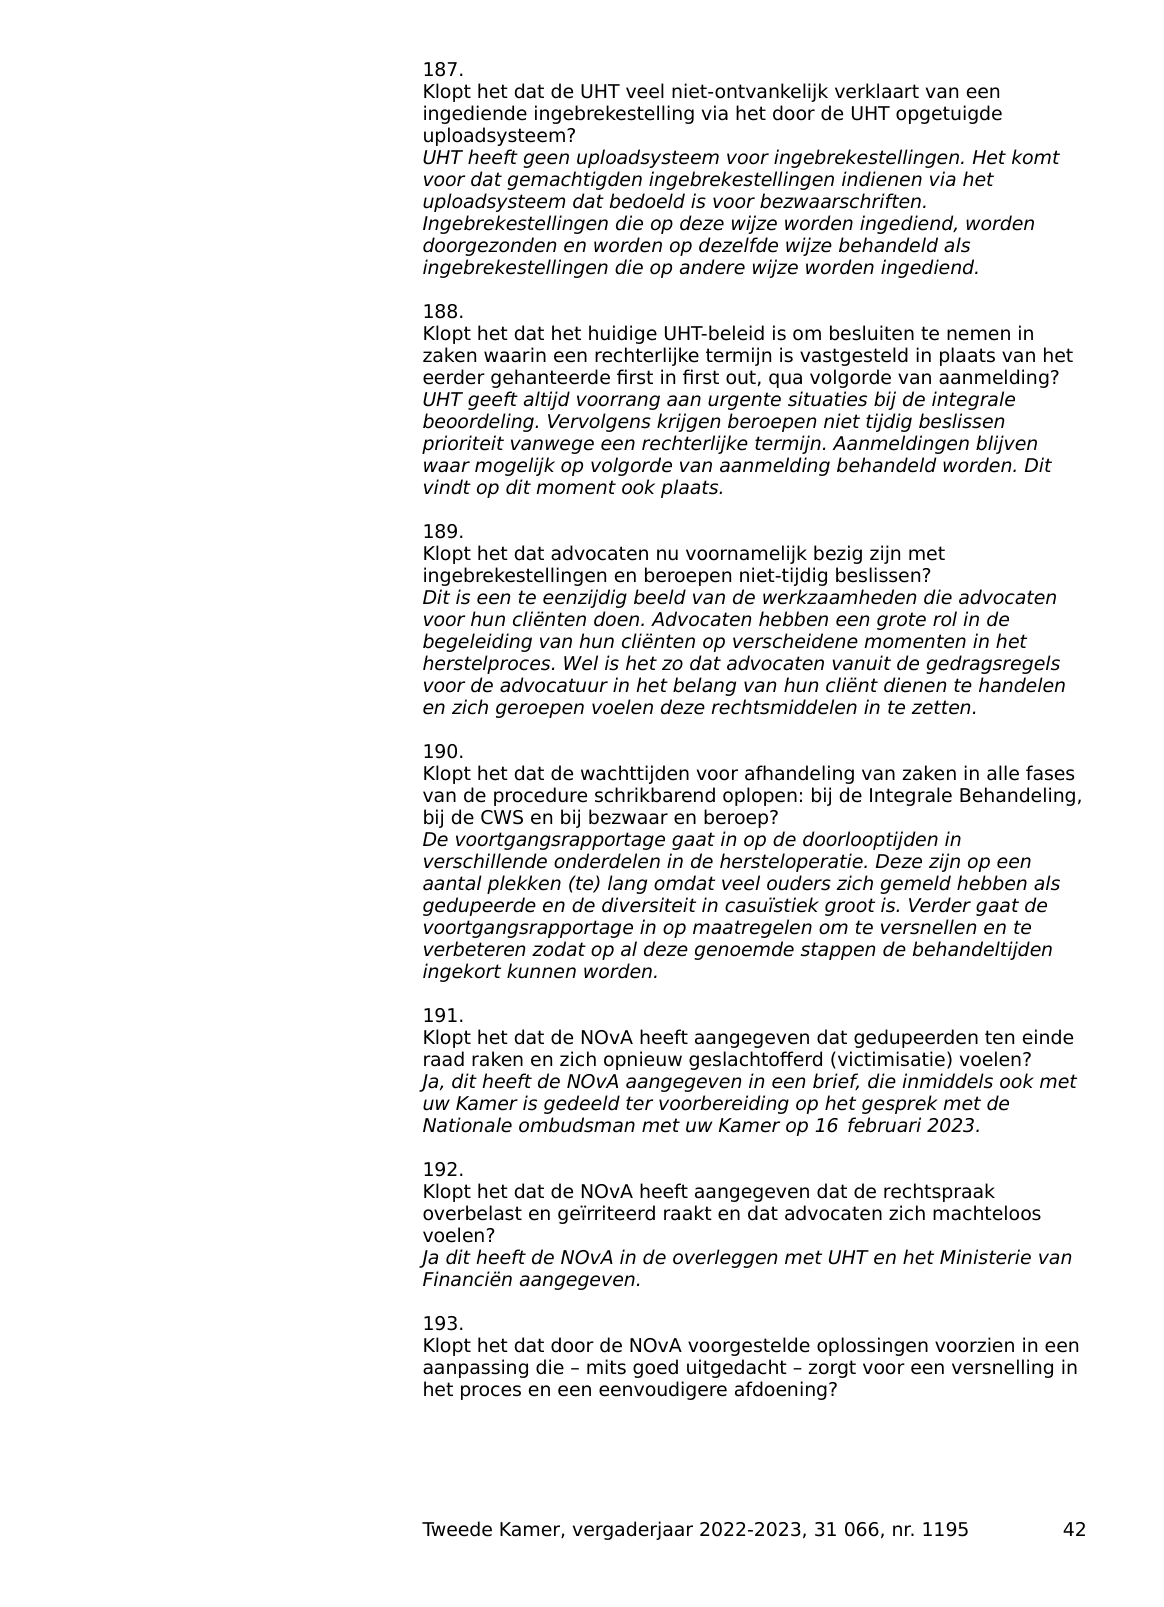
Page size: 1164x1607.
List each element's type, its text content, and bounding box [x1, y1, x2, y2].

text Klopt het dat door de NOvA voorgestelde oplossingen voorzien in een aanpassing die – mits goed uitgedacht – zorgt voor een versnelling in het proces en een eenvoudigere afdoening? [422, 1335, 1087, 1401]
text 191. [422, 1005, 1087, 1027]
text UHT heeft geen uploadsysteem voor ingebrekestellingen. Het komt voor dat gemachtigden ingebrekestellingen indienen via het uploadsysteem dat bedoeld is voor bezwaarschriften. Ingebrekestellingen die op deze wijze worden ingediend, worden doorgezonden en worden op dezelfde wijze behandeld als ingebrekestellingen die op andere wijze worden ingediend. [422, 147, 1087, 279]
text 190. [422, 741, 1087, 763]
text 187. [422, 59, 1087, 81]
text Ja dit heeft de NOvA in de overleggen met UHT en het Ministerie van Financiën aangegeven. [422, 1247, 1087, 1291]
text 193. [422, 1313, 1087, 1335]
text Klopt het dat het huidige UHT-beleid is om besluiten te nemen in zaken waarin een rechterlijke termijn is vastgesteld in plaats van het eerder gehanteerde first in first out, qua volgorde van aanmelding? [422, 323, 1087, 389]
text Ja, dit heeft de NOvA aangegeven in een brief, die inmiddels ook met uw Kamer is gedeeld ter voorbereiding op het gesprek met de Nationale ombudsman met uw Kamer op 16 februari 2023. [422, 1071, 1087, 1137]
text 189. [422, 521, 1087, 543]
text 188. [422, 301, 1087, 323]
text 192. [422, 1159, 1087, 1181]
text Klopt het dat de NOvA heeft aangegeven dat gedupeerden ten einde raad raken en zich opnieuw geslachtofferd (victimisatie) voelen? [422, 1027, 1087, 1071]
text Klopt het dat advocaten nu voornamelijk bezig zijn met ingebrekestellingen en beroepen niet-tijdig beslissen? [422, 543, 1087, 587]
text De voortgangsrapportage gaat in op de doorlooptijden in verschillende onderdelen in de hersteloperatie. Deze zijn op een aantal plekken (te) lang omdat veel ouders zich gemeld hebben als gedupeerde en de diversiteit in casuïstiek groot is. Verder gaat de voortgangsrapportage in op maatregelen om te versnellen en te verbeteren zodat op al deze genoemde stappen de behandeltijden ingekort kunnen worden. [422, 829, 1087, 983]
text Dit is een te eenzijdig beeld van de werkzaamheden die advocaten voor hun cliënten doen. Advocaten hebben een grote rol in de begeleiding van hun cliënten op verscheidene momenten in het herstelproces. Wel is het zo dat advocaten vanuit de gedragsregels voor de advocatuur in het belang van hun cliënt dienen te handelen en zich geroepen voelen deze rechtsmiddelen in te zetten. [422, 587, 1087, 719]
text UHT geeft altijd voorrang aan urgente situaties bij de integrale beoordeling. Vervolgens krijgen beroepen niet tijdig beslissen prioriteit vanwege een rechterlijke termijn. Aanmeldingen blijven waar mogelijk op volgorde van aanmelding behandeld worden. Dit vindt op dit moment ook plaats. [422, 389, 1087, 499]
text Klopt het dat de wachttijden voor afhandeling van zaken in alle fases van de procedure schrikbarend oplopen: bij de Integrale Behandeling, bij de CWS en bij bezwaar en beroep? [422, 763, 1087, 829]
text Klopt het dat de UHT veel niet-ontvankelijk verklaart van een ingediende ingebrekestelling via het door de UHT opgetuigde uploadsysteem? [422, 81, 1087, 147]
text Klopt het dat de NOvA heeft aangegeven dat de rechtspraak overbelast en geïrriteerd raakt en dat advocaten zich machteloos voelen? [422, 1181, 1087, 1247]
